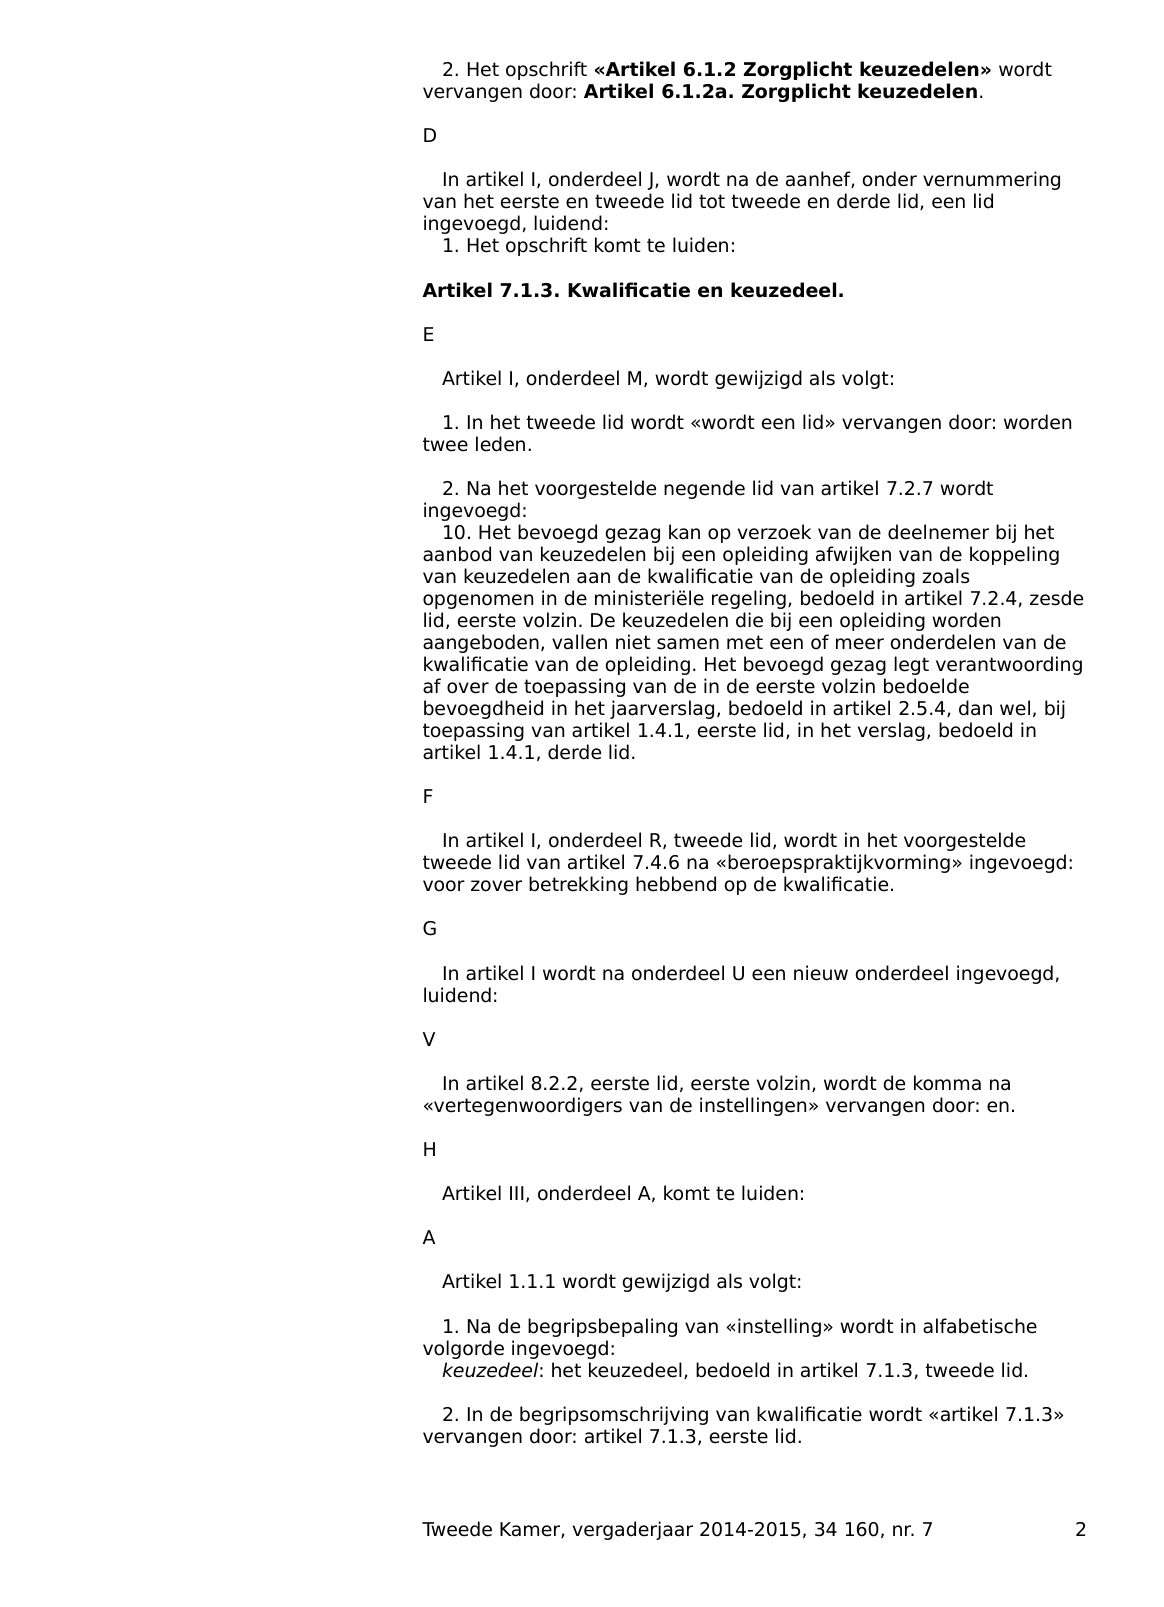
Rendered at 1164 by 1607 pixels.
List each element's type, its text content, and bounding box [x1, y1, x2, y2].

text In artikel I, onderdeel J, wordt na de aanhef, onder vernummering van het eerste en tweede lid tot tweede en derde lid, een lid ingevoegd, luidend: [422, 169, 1087, 235]
text In artikel I, onderdeel R, tweede lid, wordt in het voorgestelde tweede lid van artikel 7.4.6 na «beroepspraktijkvorming» ingevoegd: voor zover betrekking hebbend op de kwalificatie. [422, 830, 1087, 896]
text 2. Het opschrift «Artikel 6.1.2 Zorgplicht keuzedelen» wordt vervangen door: Artikel 6.1.2a. Zorgplicht keuzedelen. [422, 59, 1087, 103]
subtitle H [422, 1139, 1087, 1161]
subtitle F [422, 786, 1087, 808]
subtitle Artikel 7.1.3. Kwalificatie en keuzedeel. [422, 279, 1087, 301]
subtitle G [422, 918, 1087, 940]
text 10. Het bevoegd gezag kan op verzoek van de deelnemer bij het aanbod van keuzedelen bij een opleiding afwijken van de koppeling van keuzedelen aan de kwalificatie van de opleiding zoals opgenomen in de ministeriële regeling, bedoeld in artikel 7.2.4, zesde lid, eerste volzin. De keuzedelen die bij een opleiding worden aangeboden, vallen niet samen met een of meer onderdelen van de kwalificatie van de opleiding. Het bevoegd gezag legt verantwoording af over de toepassing van de in de eerste volzin bedoelde bevoegdheid in het jaarverslag, bedoeld in artikel 2.5.4, dan wel, bij toepassing van artikel 1.4.1, eerste lid, in het verslag, bedoeld in artikel 1.4.1, derde lid. [422, 522, 1087, 764]
text In artikel I wordt na onderdeel U een nieuw onderdeel ingevoegd, luidend: [422, 962, 1087, 1006]
text 2. Na het voorgestelde negende lid van artikel 7.2.7 wordt ingevoegd: [422, 478, 1087, 522]
text keuzedeel: het keuzedeel, bedoeld in artikel 7.1.3, tweede lid. [422, 1359, 1087, 1382]
text Artikel I, onderdeel M, wordt gewijzigd als volgt: [422, 368, 1087, 390]
text 1. In het tweede lid wordt «wordt een lid» vervangen door: worden twee leden. [422, 412, 1087, 456]
subtitle V [422, 1029, 1087, 1051]
subtitle A [422, 1227, 1087, 1249]
text 1. Na de begripsbepaling van «instelling» wordt in alfabetische volgorde ingevoegd: [422, 1316, 1087, 1359]
subtitle D [422, 125, 1087, 147]
text Artikel III, onderdeel A, komt te luiden: [422, 1183, 1087, 1205]
subtitle E [422, 324, 1087, 346]
text In artikel 8.2.2, eerste lid, eerste volzin, wordt de komma na «vertegenwoordigers van de instellingen» vervangen door: en. [422, 1073, 1087, 1117]
text Artikel 1.1.1 wordt gewijzigd als volgt: [422, 1271, 1087, 1293]
text 2. In de begripsomschrijving van kwalificatie wordt «artikel 7.1.3» vervangen door: artikel 7.1.3, eerste lid. [422, 1404, 1087, 1448]
text 1. Het opschrift komt te luiden: [422, 235, 1087, 257]
